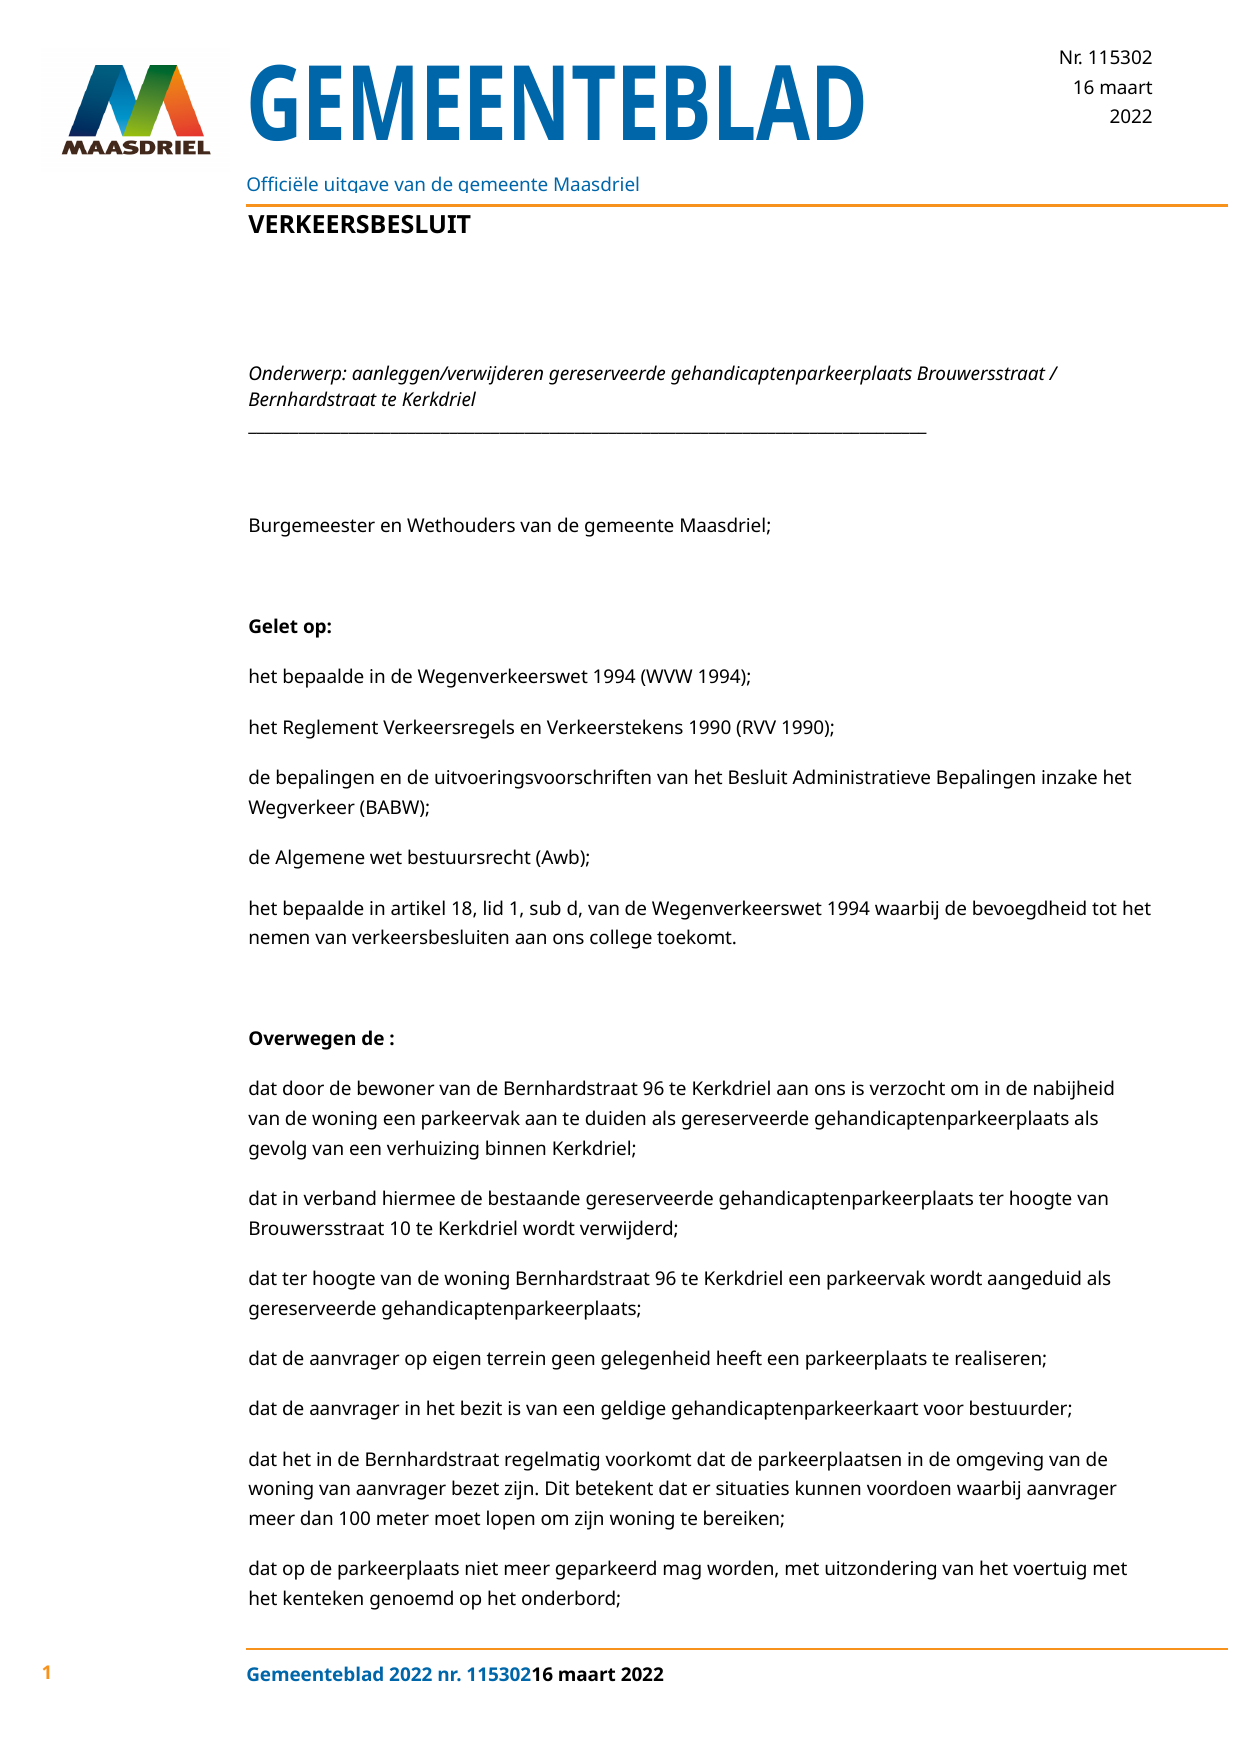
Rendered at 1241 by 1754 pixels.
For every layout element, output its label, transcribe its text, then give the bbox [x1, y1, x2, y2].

picture [41, 47, 231, 172]
text dat het in de Bernhardstraat regelmatig voorkomt dat de parkeerplaatsen in de omgeving van de woning van aanvrager bezet zijn. Dit betekent dat er situaties kunnen voordoen waarbij aanvrager meer dan 100 meter moet lopen om zijn woning te bereiken; [248, 1446, 1152, 1531]
text Overwegen de : [248, 1025, 1152, 1051]
text de bepalingen en de uitvoeringsvoorschriften van het Besluit Administratieve Bepalingen inzake het Wegverkeer (BABW); [248, 764, 1152, 820]
text dat op de parkeerplaats niet meer geparkeerd mag worden, met uitzondering van het voertuig met het kenteken genoemd op het onderbord; [248, 1556, 1152, 1611]
text het bepaalde in de Wegenverkeerswet 1994 (WVW 1994); [248, 663, 1152, 689]
text VERKEERSBESLUIT [248, 207, 1152, 241]
text Burgemeester en Wethouders van de gemeente Maasdriel; [248, 512, 1152, 538]
text dat de aanvrager in het bezit is van een geldige gehandicaptenparkeerkaart voor bestuurder; [248, 1396, 1152, 1421]
text Gelet op: [248, 613, 1152, 639]
text het bepaalde in artikel 18, lid 1, sub d, van de Wegenverkeerswet 1994 waarbij de bevoegdheid tot het nemen van verkeersbesluiten aan ons college toekomt. [248, 895, 1152, 950]
text dat de aanvrager op eigen terrein geen gelegenheid heeft een parkeerplaats te realiseren; [248, 1345, 1152, 1371]
text Onderwerp: aanleggen/verwijderen gereserveerde gehandicaptenparkeerplaats Brouwersstraat / Bernhardstraat te Kerkdriel [248, 360, 1152, 411]
text de Algemene wet bestuursrecht (Awb); [248, 844, 1152, 870]
text dat ter hoogte van de woning Bernhardstraat 96 te Kerkdriel een parkeervak wordt aangeduid als gereserveerde gehandicaptenparkeerplaats; [248, 1265, 1152, 1321]
text _________________________________________________________________________________ [248, 411, 1152, 437]
text dat in verband hiermee de bestaande gereserveerde gehandicaptenparkeerplaats ter hoogte van Brouwersstraat 10 te Kerkdriel wordt verwijderd; [248, 1185, 1152, 1241]
text dat door de bewoner van de Bernhardstraat 96 te Kerkdriel aan ons is verzocht om in de nabijheid van de woning een parkeervak aan te duiden als gereserveerde gehandicaptenparkeerplaats als gevolg van een verhuizing binnen Kerkdriel; [248, 1076, 1152, 1161]
text het Reglement Verkeersregels en Verkeerstekens 1990 (RVV 1990); [248, 714, 1152, 740]
